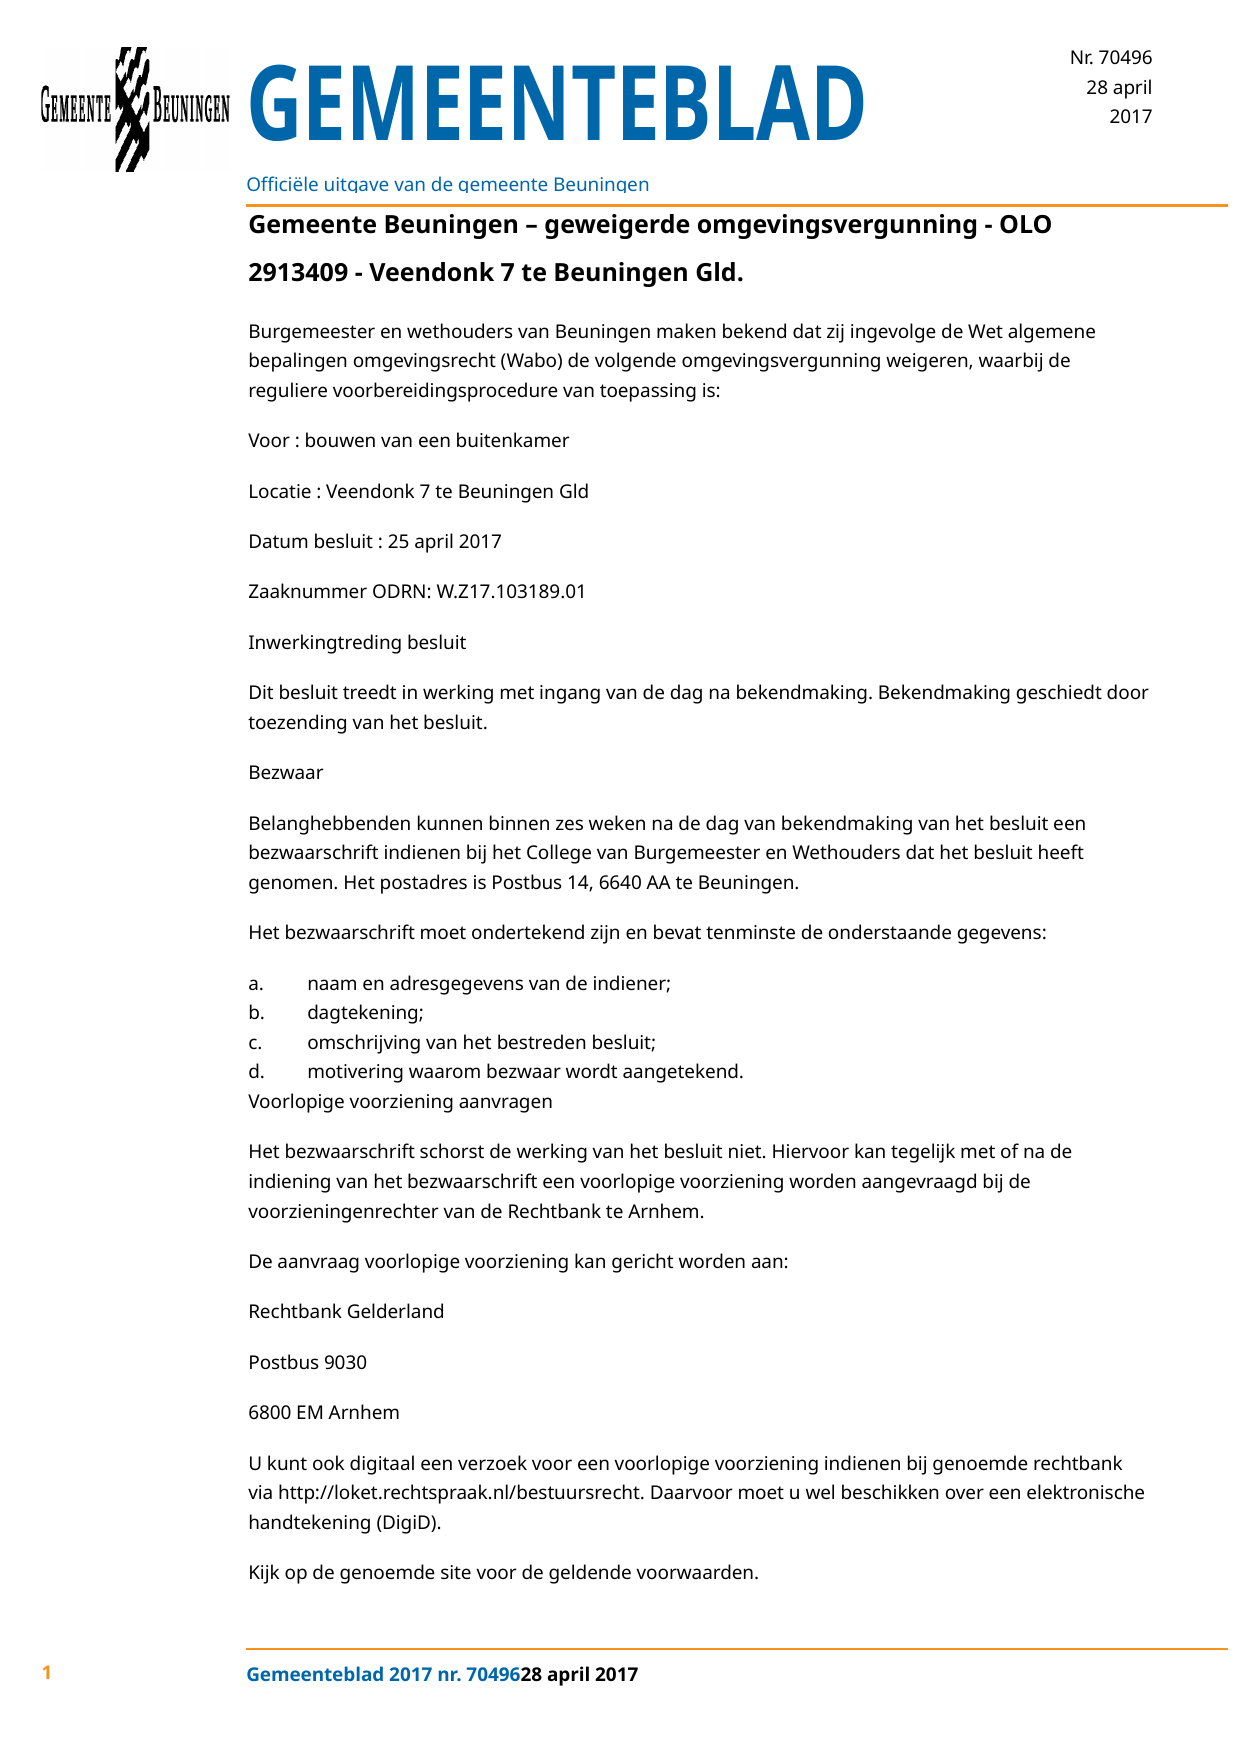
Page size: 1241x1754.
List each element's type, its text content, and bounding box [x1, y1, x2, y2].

text Postbus 9030 [248, 1349, 1152, 1375]
text Voorlopige voorziening aanvragen [248, 1088, 1152, 1114]
list dagtekening; [248, 999, 1152, 1025]
list naam en adresgegevens van de indiener; [248, 970, 1152, 996]
text Kijk op de genoemde site voor de geldende voorwaarden. [248, 1559, 1152, 1585]
text Gemeente Beuningen – geweigerde omgevingsvergunning - OLO 2913409 - Veendonk 7 te Beuningen Gld. [248, 207, 1152, 288]
text U kunt ook digitaal een verzoek voor een voorlopige voorziening indienen bij genoemde rechtbank via http://loket.rechtspraak.nl/bestuursrecht. Daarvoor moet u wel beschikken over een elektronische handtekening (DigiD). [248, 1450, 1152, 1535]
text Datum besluit : 25 april 2017 [248, 528, 1152, 554]
list motivering waarom bezwaar wordt aangetekend. [248, 1059, 1152, 1084]
text Voor : bouwen van een buitenkamer [248, 427, 1152, 453]
text 6800 EM Arnhem [248, 1399, 1152, 1425]
text Zaaknummer ODRN: W.Z17.103189.01 [248, 579, 1152, 604]
text Belanghebbenden kunnen binnen zes weken na de dag van bekendmaking van het besluit een bezwaarschrift indienen bij het College van Burgemeester en Wethouders dat het besluit heeft genomen. Het postadres is Postbus 14, 6640 AA te Beuningen. [248, 810, 1152, 895]
text Inwerkingtreding besluit [248, 629, 1152, 655]
text Bezwaar [248, 759, 1152, 785]
text Het bezwaarschrift schorst de werking van het besluit niet. Hiervoor kan tegelijk met of na de indiening van het bezwaarschrift een voorlopige voorziening worden aangevraagd bij de voorzieningenrechter van de Rechtbank te Arnhem. [248, 1139, 1152, 1224]
text Dit besluit treedt in werking met ingang van de dag na bekendmaking. Bekendmaking geschiedt door toezending van het besluit. [248, 679, 1152, 735]
text Rechtbank Gelderland [248, 1299, 1152, 1324]
list omschrijving van het bestreden besluit; [248, 1029, 1152, 1055]
text De aanvraag voorlopige voorziening kan gericht worden aan: [248, 1248, 1152, 1274]
picture [41, 47, 231, 172]
text Burgemeester en wethouders van Beuningen maken bekend dat zij ingevolge de Wet algemene bepalingen omgevingsrecht (Wabo) de volgende omgevingsvergunning weigeren, waarbij de reguliere voorbereidingsprocedure van toepassing is: [248, 318, 1152, 403]
text Locatie : Veendonk 7 te Beuningen Gld [248, 478, 1152, 504]
text Het bezwaarschrift moet ondertekend zijn en bevat tenminste de onderstaande gegevens: [248, 919, 1152, 945]
